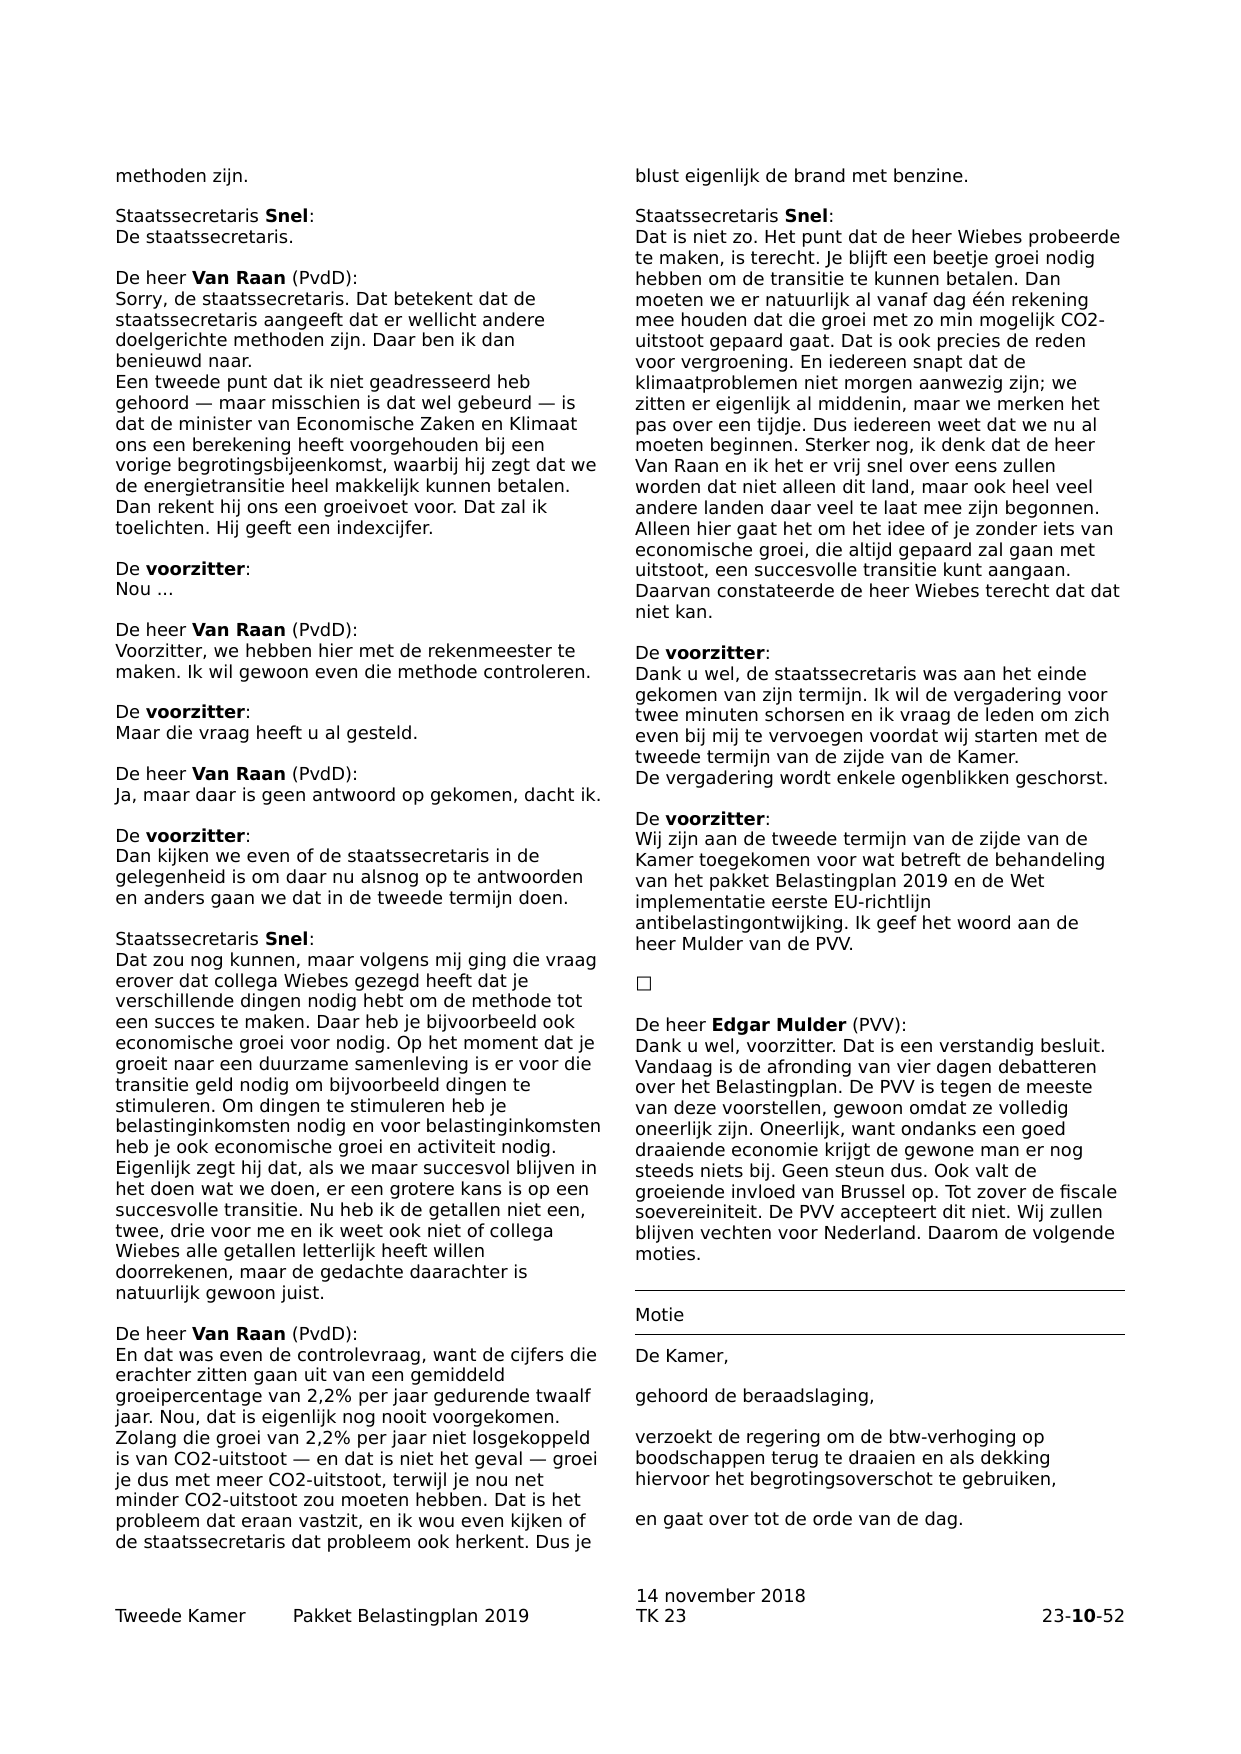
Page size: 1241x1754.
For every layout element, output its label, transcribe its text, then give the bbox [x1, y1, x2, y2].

text methoden zijn. [115, 165, 605, 186]
text Dat is niet zo. Het punt dat de heer Wiebes probeerde te maken, is terecht. Je blijft een beetje groei nodig hebben om de transitie te kunnen betalen. Dan moeten we er natuurlijk al vanaf dag één rekening mee houden dat die groei met zo min mogelijk CO2-uitstoot gepaard gaat. Dat is ook precies de reden voor vergroening. En iedereen snapt dat de klimaatproblemen niet morgen aanwezig zijn; we zitten er eigenlijk al middenin, maar we merken het pas over een tijdje. Dus iedereen weet dat we nu al moeten beginnen. Sterker nog, ik denk dat de heer Van Raan en ik het er vrij snel over eens zullen worden dat niet alleen dit land, maar ook heel veel andere landen daar veel te laat mee zijn begonnen. Alleen hier gaat het om het idee of je zonder iets van economische groei, die altijd gepaard zal gaan met uitstoot, een succesvolle transitie kunt aangaan. Daarvan constateerde de heer Wiebes terecht dat dat niet kan. [635, 227, 1125, 623]
text De voorzitter: [115, 826, 605, 846]
text De voorzitter: [635, 643, 1125, 663]
text En dat was even de controlevraag, want de cijfers die erachter zitten gaan uit van een gemiddeld groeipercentage van 2,2% per jaar gedurende twaalf jaar. Nou, dat is eigenlijk nog nooit voorgekomen. Zolang die groei van 2,2% per jaar niet losgekoppeld is van CO2-uitstoot — en dat is niet het geval — groei je dus met meer CO2-uitstoot, terwijl je nou net minder CO2-uitstoot zou moeten hebben. Dat is het probleem dat eraan vastzit, en ik wou even kijken of de staatssecretaris dat probleem ook herkent. Dus je [115, 1344, 605, 1553]
text De heer Van Raan (PvdD): [115, 1324, 605, 1344]
text De voorzitter: [115, 558, 605, 579]
text De heer Van Raan (PvdD): [115, 764, 605, 785]
text De vergadering wordt enkele ogenblikken geschorst. [635, 768, 1125, 788]
text blust eigenlijk de brand met benzine. [635, 165, 1125, 186]
text Vandaag is de afronding van vier dagen debatteren over het Belastingplan. De PVV is tegen de meeste van deze voorstellen, gewoon omdat ze volledig oneerlijk zijn. Oneerlijk, want ondanks een goed draaiende economie krijgt de gewone man er nog steeds niets bij. Geen steun dus. Ook valt de groeiende invloed van Brussel op. Tot zover de fiscale soevereiniteit. De PVV accepteert dit niet. Wij zullen blijven vechten voor Nederland. Daarom de volgende moties. [635, 1056, 1125, 1265]
text Motie [635, 1305, 1125, 1325]
text Maar die vraag heeft u al gesteld. [115, 723, 605, 744]
text gehoord de beraadslaging, [635, 1386, 1125, 1407]
text De staatssecretaris. [115, 227, 605, 248]
text Dat zou nog kunnen, maar volgens mij ging die vraag erover dat collega Wiebes gezegd heeft dat je verschillende dingen nodig hebt om de methode tot een succes te maken. Daar heb je bijvoorbeeld ook economische groei voor nodig. Op het moment dat je groeit naar een duurzame samenleving is er voor die transitie geld nodig om bijvoorbeeld dingen te stimuleren. Om dingen te stimuleren heb je belastinginkomsten nodig en voor belastinginkomsten heb je ook economische groei en activiteit nodig. Eigenlijk zegt hij dat, als we maar succesvol blijven in het doen wat we doen, er een grotere kans is op een succesvolle transitie. Nu heb ik de getallen niet een, twee, drie voor me en ik weet ook niet of collega Wiebes alle getallen letterlijk heeft willen doorrekenen, maar de gedachte daarachter is natuurlijk gewoon juist. [115, 949, 605, 1304]
text De heer Edgar Mulder (PVV): [635, 1015, 1125, 1036]
text Een tweede punt dat ik niet geadresseerd heb gehoord — maar misschien is dat wel gebeurd — is dat de minister van Economische Zaken en Klimaat ons een berekening heeft voorgehouden bij een vorige begrotingsbijeenkomst, waarbij hij zegt dat we de energietransitie heel makkelijk kunnen betalen. Dan rekent hij ons een groeivoet voor. Dat zal ik toelichten. Hij geeft een indexcijfer. [115, 372, 605, 538]
text Staatssecretaris Snel: [635, 206, 1125, 227]
text Dank u wel, voorzitter. Dat is een verstandig besluit. [635, 1036, 1125, 1056]
text Nou ... [115, 579, 605, 600]
text De voorzitter: [115, 702, 605, 723]
text Wij zijn aan de tweede termijn van de zijde van de Kamer toegekomen voor wat betreft de behandeling van het pakket Belastingplan 2019 en de Wet implementatie eerste EU-richtlijn antibelastingontwijking. Ik geef het woord aan de heer Mulder van de PVV. [635, 829, 1125, 954]
text De heer Van Raan (PvdD): [115, 268, 605, 288]
text Staatssecretaris Snel: [115, 206, 605, 227]
text Staatssecretaris Snel: [115, 929, 605, 949]
text en gaat over tot de orde van de dag. [635, 1509, 1125, 1530]
text verzoekt de regering om de btw-verhoging op boodschappen terug te draaien en als dekking hiervoor het begrotingsoverschot te gebruiken, [635, 1427, 1125, 1489]
text Dank u wel, de staatssecretaris was aan het einde gekomen van zijn termijn. Ik wil de vergadering voor twee minuten schorsen en ik vraag de leden om zich even bij mij te vervoegen voordat wij starten met de tweede termijn van de zijde van de Kamer. [635, 663, 1125, 768]
text Dan kijken we even of de staatssecretaris in de gelegenheid is om daar nu alsnog op te antwoorden en anders gaan we dat in de tweede termijn doen. [115, 846, 605, 909]
text Sorry, de staatssecretaris. Dat betekent dat de staatssecretaris aangeeft dat er wellicht andere doelgerichte methoden zijn. Daar ben ik dan benieuwd naar. [115, 288, 605, 372]
text De heer Van Raan (PvdD): [115, 620, 605, 641]
text ⬜ [635, 974, 1125, 995]
text De voorzitter: [635, 808, 1125, 829]
text Ja, maar daar is geen antwoord op gekomen, dacht ik. [115, 785, 605, 806]
text Voorzitter, we hebben hier met de rekenmeester te maken. Ik wil gewoon even die methode controleren. [115, 641, 605, 682]
text De Kamer, [635, 1345, 1125, 1366]
